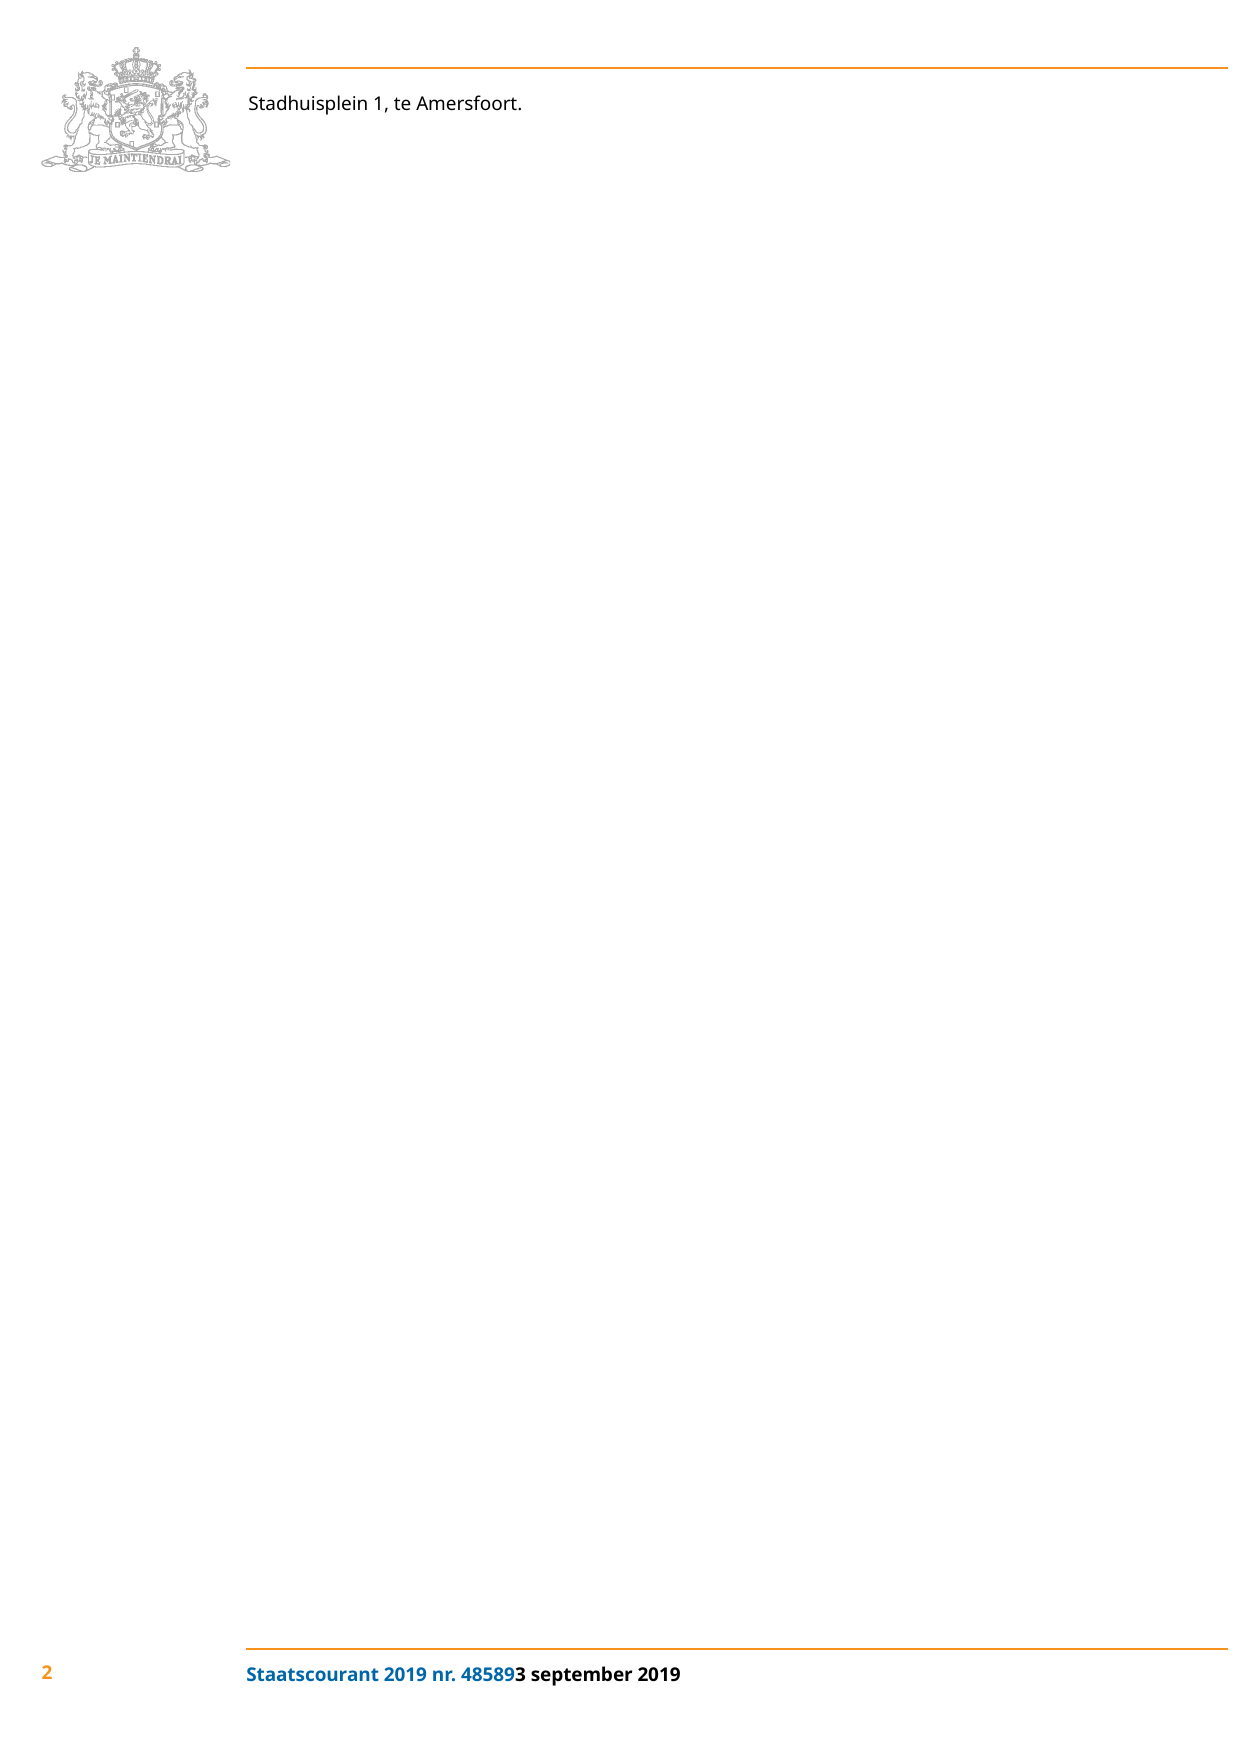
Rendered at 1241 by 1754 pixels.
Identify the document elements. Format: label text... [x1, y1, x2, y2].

picture [41, 47, 231, 172]
text Stadhuisplein 1, te Amersfoort. [248, 95, 1152, 114]
